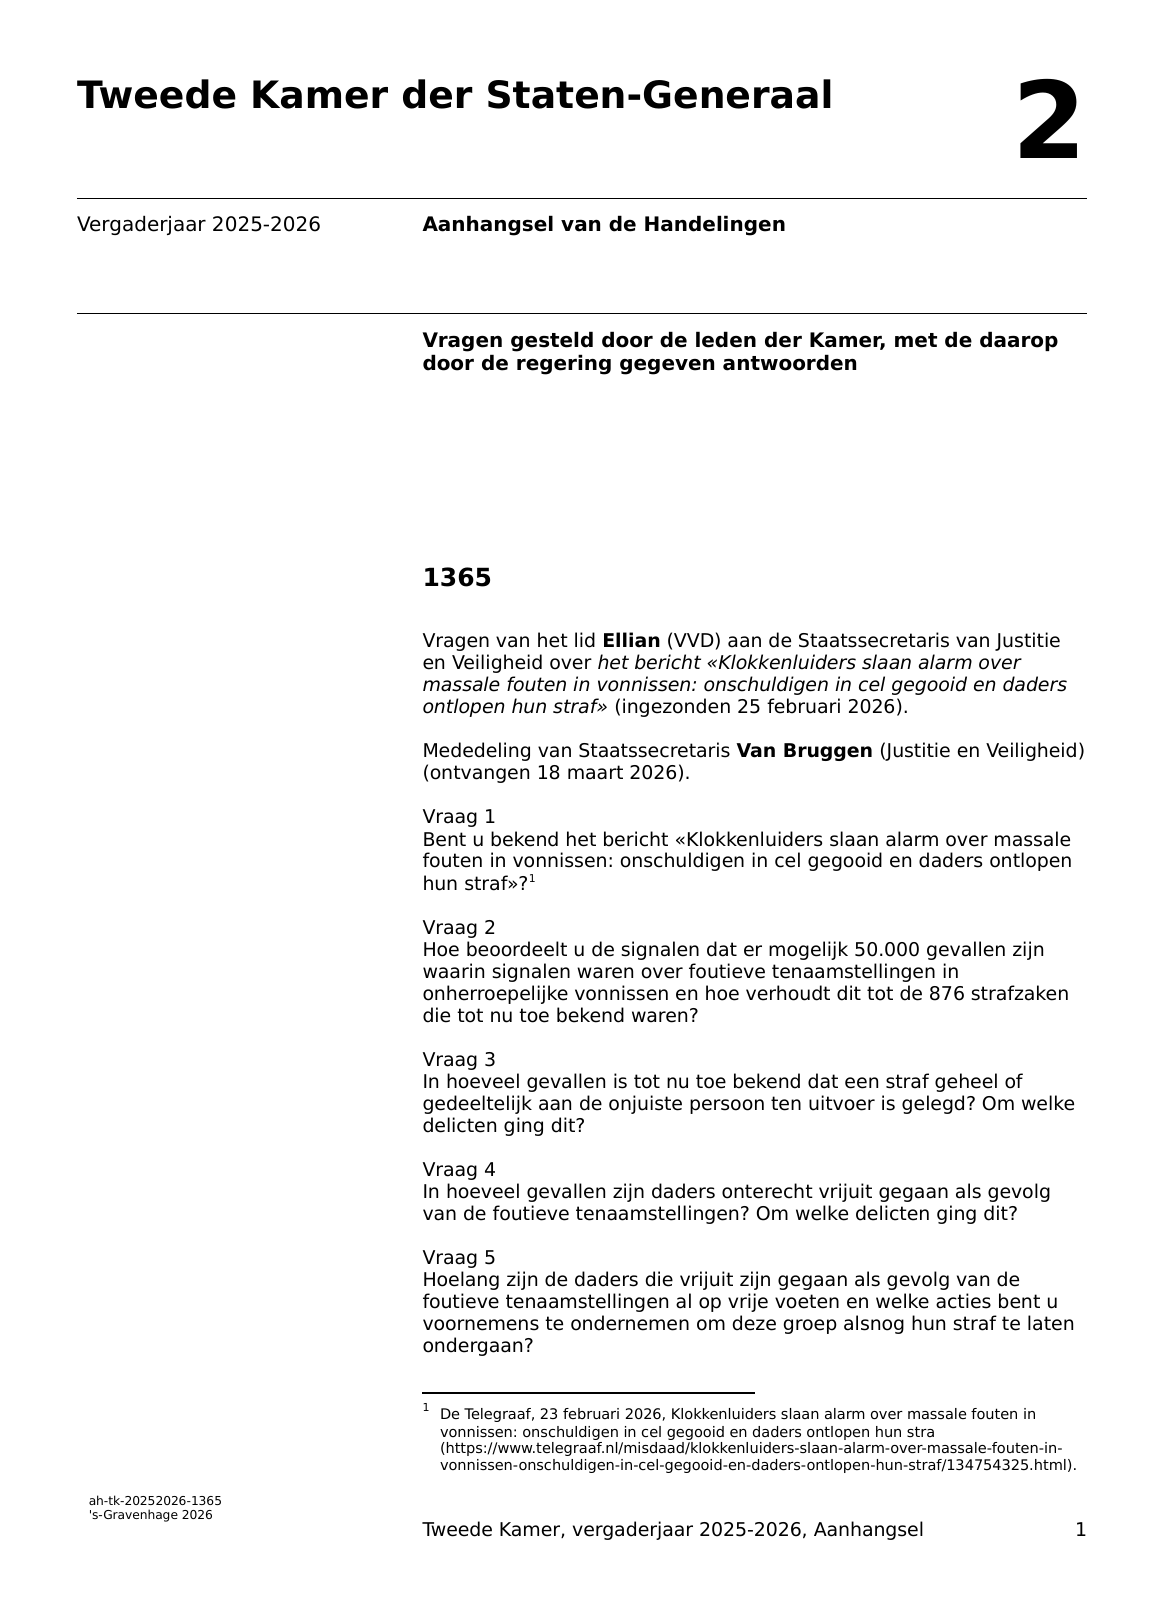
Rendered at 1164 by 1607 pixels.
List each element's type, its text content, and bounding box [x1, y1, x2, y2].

table_header 2 [886, 59, 1087, 198]
text In hoeveel gevallen is tot nu toe bekend dat een straf geheel of gedeeltelijk aan de onjuiste persoon ten uitvoer is gelegd? Om welke delicten ging dit? [422, 1071, 1087, 1137]
text Hoelang zijn de daders die vrijuit zijn gegaan als gevolg van de foutieve tenaamstellingen al op vrije voeten en welke acties bent u voornemens te ondernemen om deze groep alsnog hun straf te laten ondergaan? [422, 1269, 1087, 1357]
text Vraag 2 [422, 917, 1087, 938]
text 1365 [422, 563, 1087, 592]
table_cell Vragen gesteld door de leden der Kamer, met de daarop door de regering gegeven antwoorden [422, 314, 1087, 375]
text Vraag 3 [422, 1049, 1087, 1071]
text 's-Gravenhage 2026 [88, 1508, 323, 1522]
text ah-tk-20252026-1365 [88, 1494, 323, 1508]
text Bent u bekend het bericht «Klokkenluiders slaan alarm over massale fouten in vonnissen: onschuldigen in cel gegooid en daders ontlopen hun straf»? [422, 828, 1087, 894]
table_header Tweede Kamer der Staten-Generaal [77, 59, 886, 198]
text Vraag 5 [422, 1247, 1087, 1269]
text Vragen van het lid Ellian (VVD) aan de Staatssecretaris van Justitie en Veiligheid over het bericht «Klokkenluiders slaan alarm over massale fouten in vonnissen: onschuldigen in cel gegooid en daders ontlopen hun straf» (ingezonden 25 februari 2026). [422, 630, 1087, 718]
table_cell [77, 314, 422, 375]
text De Telegraaf, 23 februari 2026, Klokkenluiders slaan alarm over massale fouten in vonnissen: onschuldigen in cel gegooid en daders ontlopen hun stra (https://www.telegraaf.nl/misdaad/klokkenluiders-slaan-alarm-over-massale-fouten-in-vonnissen-onschuldigen-in-cel-gegooid-en-daders-ontlopen-hun-straf/134754325.html). [422, 1402, 1087, 1474]
text In hoeveel gevallen zijn daders onterecht vrijuit gegaan als gevolg van de foutieve tenaamstellingen? Om welke delicten ging dit? [422, 1181, 1087, 1225]
text Vraag 1 [422, 806, 1087, 828]
table_cell Aanhangsel van de Handelingen [422, 199, 1087, 313]
text Vraag 4 [422, 1159, 1087, 1181]
text Mededeling van Staatssecretaris Van Bruggen (Justitie en Veiligheid) (ontvangen 18 maart 2026). [422, 740, 1087, 784]
text Hoe beoordeelt u de signalen dat er mogelijk 50.000 gevallen zijn waarin signalen waren over foutieve tenaamstellingen in onherroepelijke vonnissen en hoe verhoudt dit tot de 876 strafzaken die tot nu toe bekend waren? [422, 938, 1087, 1026]
table_cell Vergaderjaar 2025-2026 [77, 199, 422, 313]
